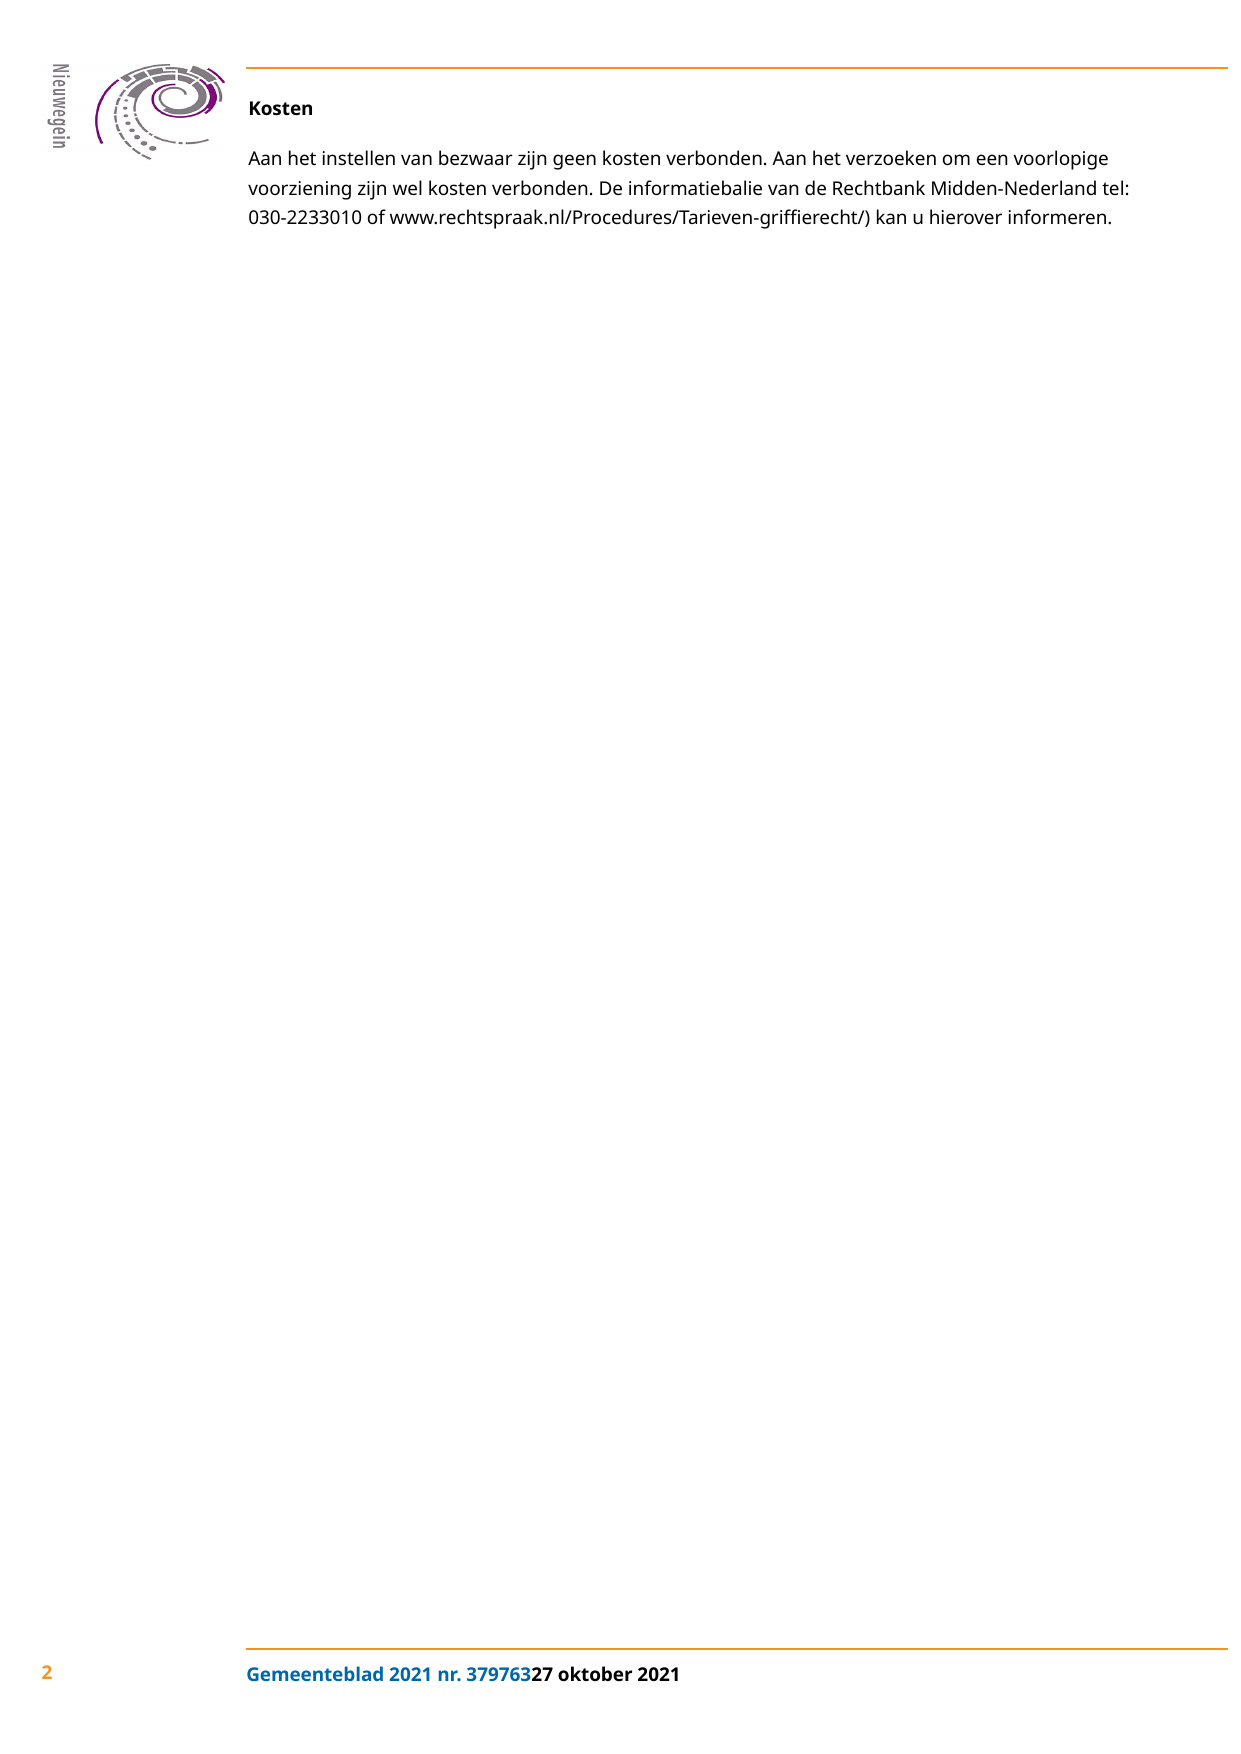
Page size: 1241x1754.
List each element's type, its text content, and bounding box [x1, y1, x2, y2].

picture [41, 47, 231, 172]
text Aan het instellen van bezwaar zijn geen kosten verbonden. Aan het verzoeken om een voorlopige voorziening zijn wel kosten verbonden. De informatiebalie van de Rechtbank Midden-Nederland tel: 030-2233010 of www.rechtspraak.nl/Procedures/Tarieven-griffierecht/) kan u hierover informeren. [248, 145, 1152, 230]
text Kosten [248, 95, 1152, 121]
